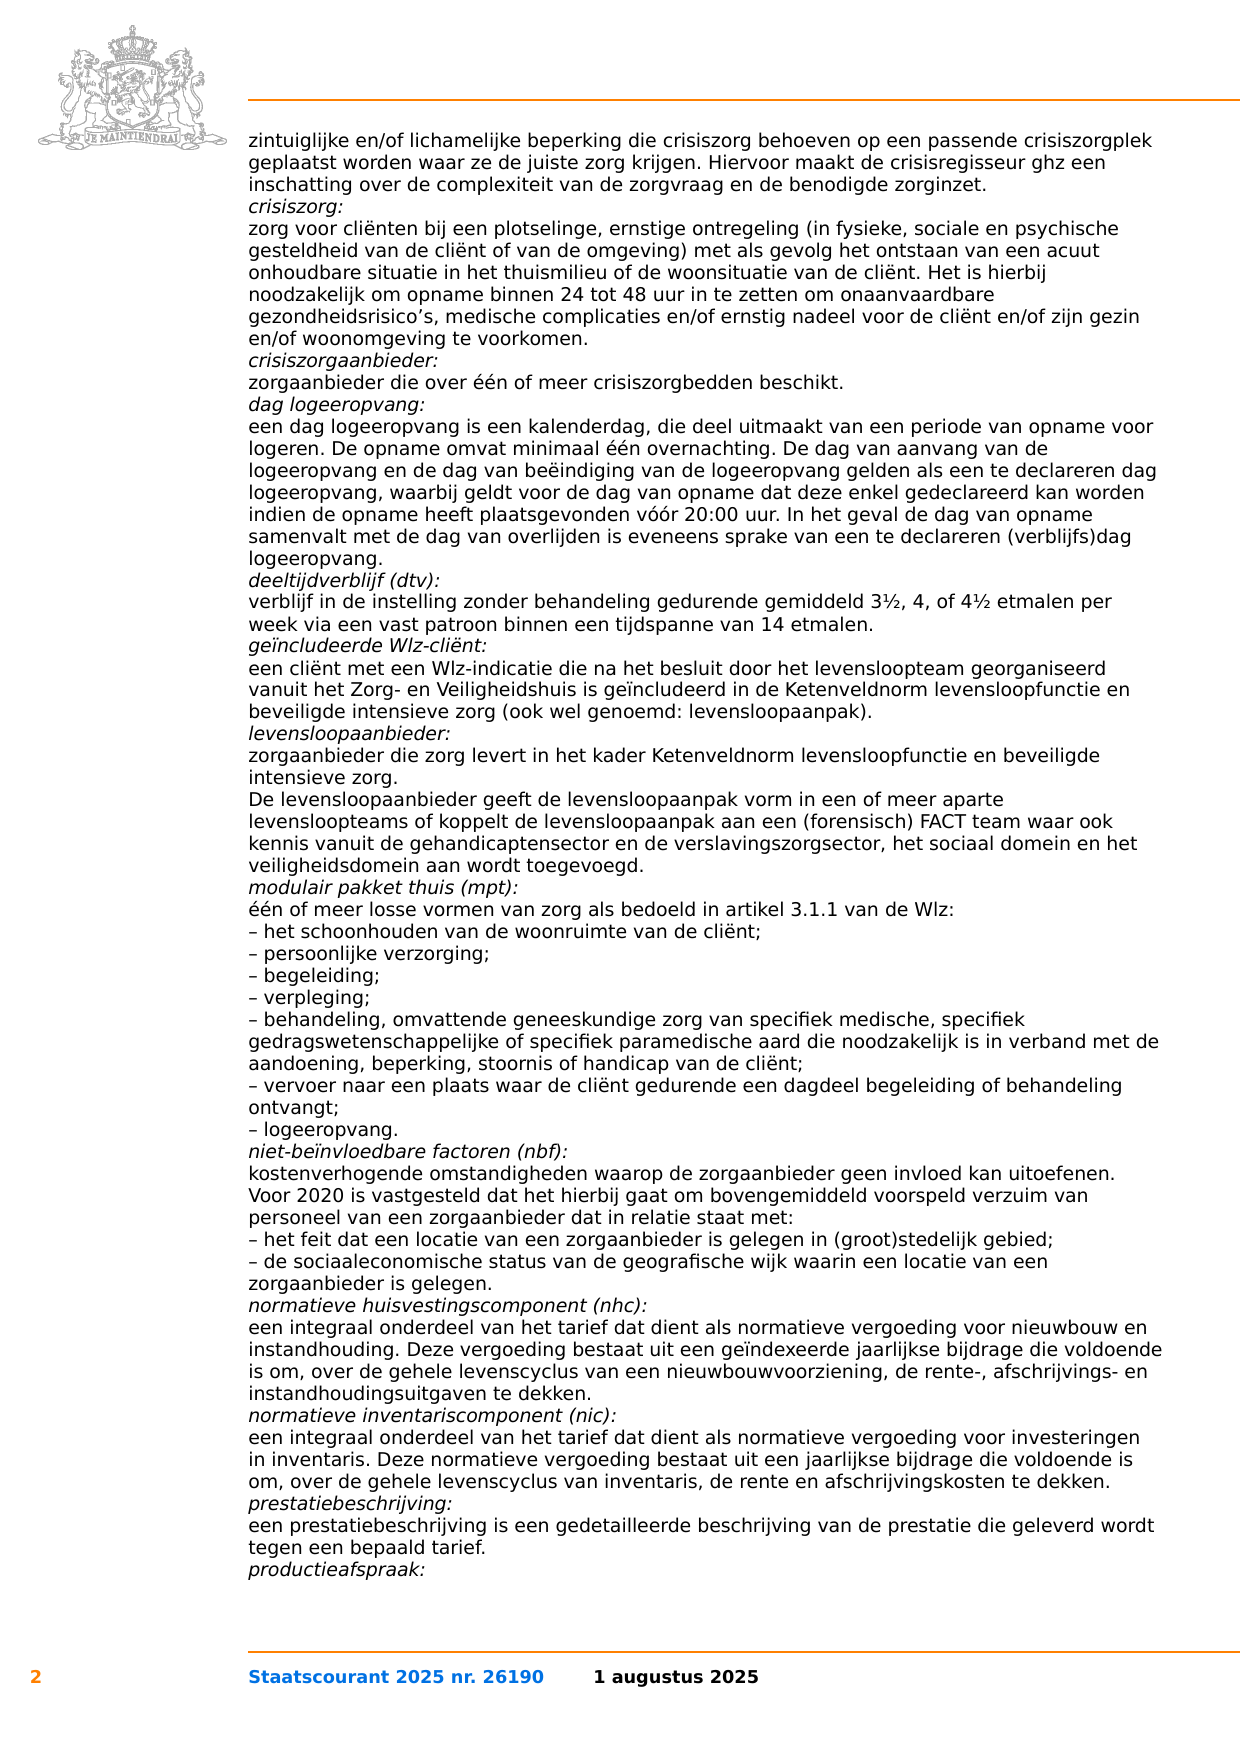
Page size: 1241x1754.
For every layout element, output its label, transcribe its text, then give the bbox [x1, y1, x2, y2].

text De levensloopaanbieder geeft de levensloopaanpak vorm in een of meer aparte levensloopteams of koppelt de levensloopaanpak aan een (forensisch) FACT team waar ook kennis vanuit de gehandicaptensector en de verslavingszorgsector, het sociaal domein en het veiligheidsdomein aan wordt toegevoegd. [248, 789, 1163, 877]
text zorg voor cliënten bij een plotselinge, ernstige ontregeling (in fysieke, sociale en psychische gesteldheid van de cliënt of van de omgeving) met als gevolg het ontstaan van een acuut onhoudbare situatie in het thuismilieu of de woonsituatie van de cliënt. Het is hierbij noodzakelijk om opname binnen 24 tot 48 uur in te zetten om onaanvaardbare gezondheidsrisico’s, medische complicaties en/of ernstig nadeel voor de cliënt en/of zijn gezin en/of woonomgeving te voorkomen. [248, 218, 1163, 350]
text kostenverhogende omstandigheden waarop de zorgaanbieder geen invloed kan uitoefenen. Voor 2020 is vastgesteld dat het hierbij gaat om bovengemiddeld voorspeld verzuim van personeel van een zorgaanbieder dat in relatie staat met: [248, 1163, 1163, 1229]
text levensloopaanbieder: [248, 723, 1163, 745]
text – het schoonhouden van de woonruimte van de cliënt; [248, 921, 1163, 943]
text deeltijdverblijf (dtv): [248, 569, 1163, 591]
text verblijf in de instelling zonder behandeling gedurende gemiddeld 3½, 4, of 4½ etmalen per week via een vast patroon binnen een tijdspanne van 14 etmalen. [248, 591, 1163, 635]
text één of meer losse vormen van zorg als bedoeld in artikel 3.1.1 van de Wlz: [248, 899, 1163, 921]
text een integraal onderdeel van het tarief dat dient als normatieve vergoeding voor nieuwbouw en instandhouding. Deze vergoeding bestaat uit een geïndexeerde jaarlijkse bijdrage die voldoende is om, over de gehele levenscyclus van een nieuwbouwvoorziening, de rente-, afschrijvings- en instandhoudingsuitgaven te dekken. [248, 1317, 1163, 1405]
text normatieve inventariscomponent (nic): [248, 1405, 1163, 1427]
text prestatiebeschrijving: [248, 1493, 1163, 1514]
text productieafspraak: [248, 1558, 1163, 1581]
text een prestatiebeschrijving is een gedetailleerde beschrijving van de prestatie die geleverd wordt tegen een bepaald tarief. [248, 1514, 1163, 1558]
text – het feit dat een locatie van een zorgaanbieder is gelegen in (groot)stedelijk gebied; [248, 1229, 1163, 1251]
text een integraal onderdeel van het tarief dat dient als normatieve vergoeding voor investeringen in inventaris. Deze normatieve vergoeding bestaat uit een jaarlijkse bijdrage die voldoende is om, over de gehele levenscyclus van inventaris, de rente en afschrijvingskosten te dekken. [248, 1427, 1163, 1493]
text – vervoer naar een plaats waar de cliënt gedurende een dagdeel begeleiding of behandeling ontvangt; [248, 1075, 1163, 1119]
text crisiszorgaanbieder: [248, 350, 1163, 372]
text modulair pakket thuis (mpt): [248, 877, 1163, 899]
text zintuiglijke en/of lichamelijke beperking die crisiszorg behoeven op een passende crisiszorgplek geplaatst worden waar ze de juiste zorg krijgen. Hiervoor maakt de crisisregisseur ghz een inschatting over de complexiteit van de zorgvraag en de benodigde zorginzet. [248, 130, 1163, 196]
text crisiszorg: [248, 196, 1163, 218]
text niet-beïnvloedbare factoren (nbf): [248, 1141, 1163, 1163]
text zorgaanbieder die zorg levert in het kader Ketenveldnorm levensloopfunctie en beveiligde intensieve zorg. [248, 745, 1163, 789]
text een dag logeeropvang is een kalenderdag, die deel uitmaakt van een periode van opname voor logeren. De opname omvat minimaal één overnachting. De dag van aanvang van de logeeropvang en de dag van beëindiging van de logeeropvang gelden als een te declareren dag logeeropvang, waarbij geldt voor de dag van opname dat deze enkel gedeclareerd kan worden indien de opname heeft plaatsgevonden vóór 20:00 uur. In het geval de dag van opname samenvalt met de dag van overlijden is eveneens sprake van een te declareren (verblijfs)dag logeeropvang. [248, 416, 1163, 569]
text normatieve huisvestingscomponent (nhc): [248, 1295, 1163, 1317]
text een cliënt met een Wlz-indicatie die na het besluit door het levensloopteam georganiseerd vanuit het Zorg- en Veiligheidshuis is geïncludeerd in de Ketenveldnorm levensloopfunctie en beveiligde intensieve zorg (ook wel genoemd: levensloopaanpak). [248, 657, 1163, 723]
text geïncludeerde Wlz-cliënt: [248, 635, 1163, 657]
text – persoonlijke verzorging; [248, 943, 1163, 965]
text dag logeeropvang: [248, 394, 1163, 416]
text – begeleiding; [248, 965, 1163, 987]
text – logeeropvang. [248, 1119, 1163, 1141]
text – de sociaaleconomische status van de geografische wijk waarin een locatie van een zorgaanbieder is gelegen. [248, 1251, 1163, 1295]
text zorgaanbieder die over één of meer crisiszorgbedden beschikt. [248, 372, 1163, 394]
text – verpleging; [248, 987, 1163, 1009]
text – behandeling, omvattende geneeskundige zorg van specifiek medische, specifiek gedragswetenschappelijke of specifiek paramedische aard die noodzakelijk is in verband met de aandoening, beperking, stoornis of handicap van de cliënt; [248, 1009, 1163, 1075]
picture [38, 25, 227, 150]
